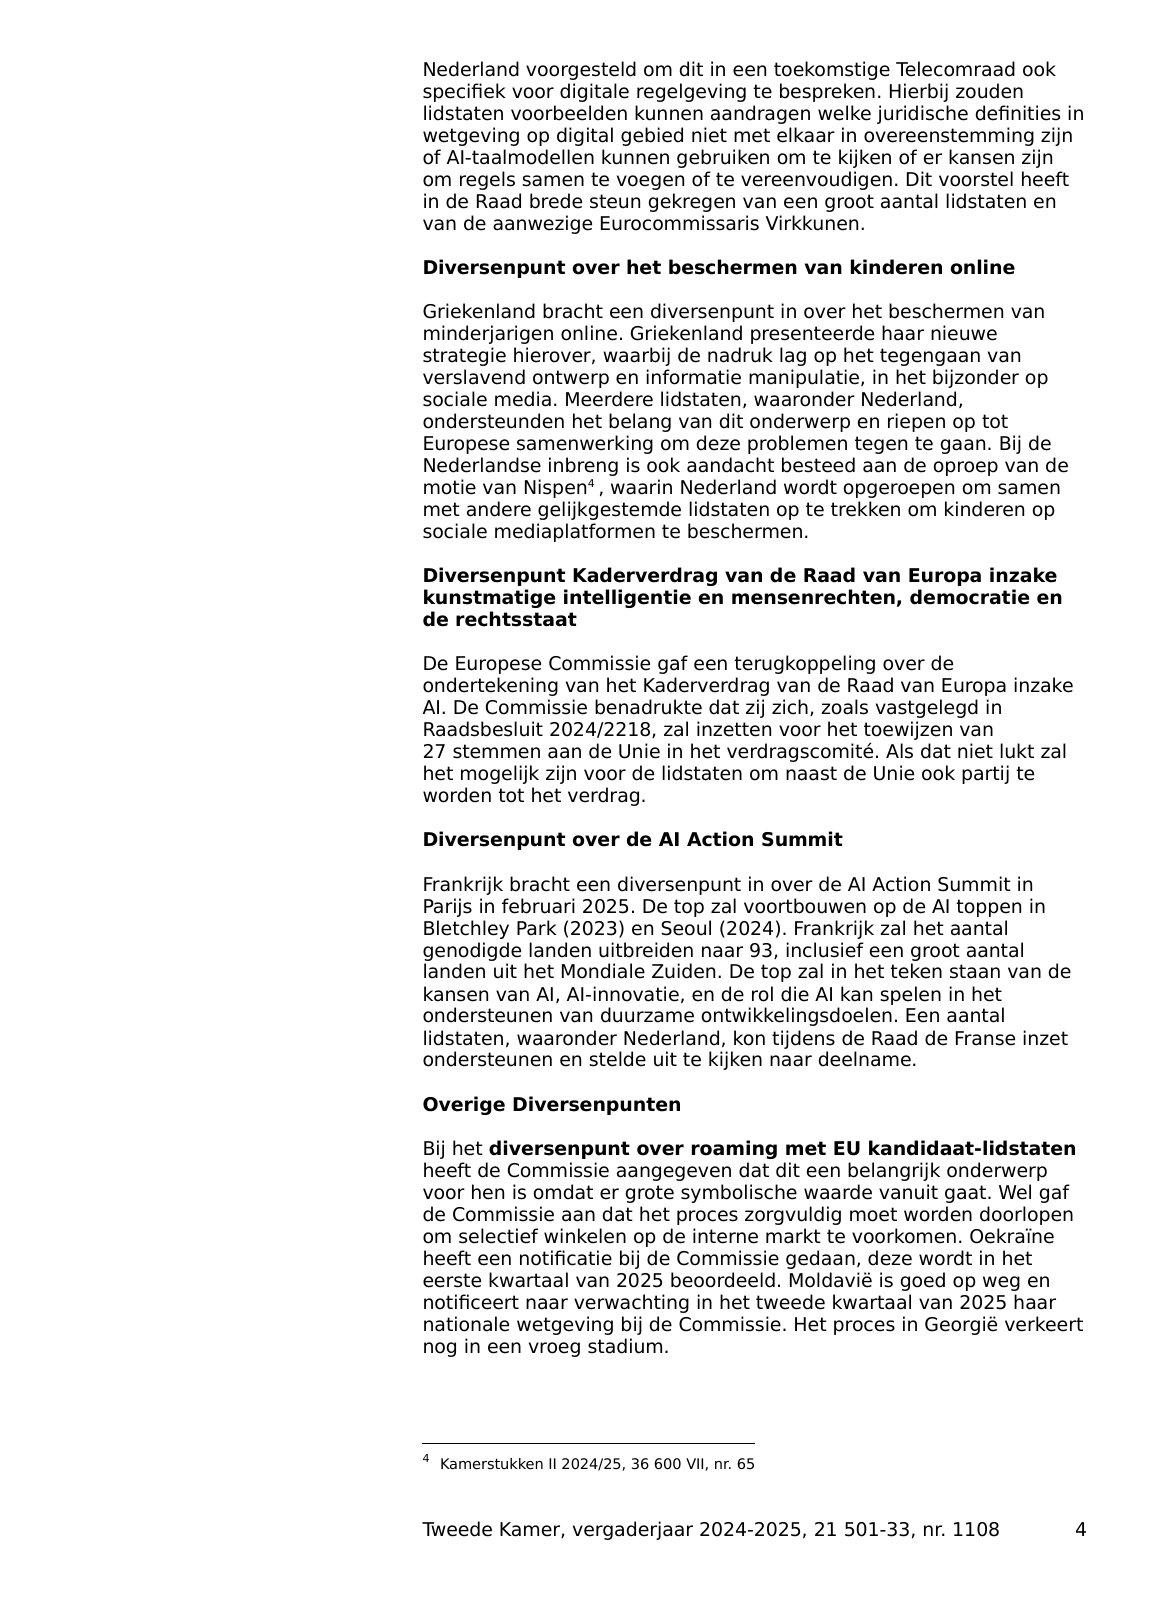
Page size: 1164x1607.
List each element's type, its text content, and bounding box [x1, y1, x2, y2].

text Bij het diversenpunt over roaming met EU kandidaat-lidstaten heeft de Commissie aangegeven dat dit een belangrijk onderwerp voor hen is omdat er grote symbolische waarde vanuit gaat. Wel gaf de Commissie aan dat het proces zorgvuldig moet worden doorlopen om selectief winkelen op de interne markt te voorkomen. Oekraïne heeft een notificatie bij de Commissie gedaan, deze wordt in het eerste kwartaal van 2025 beoordeeld. Moldavië is goed op weg en notificeert naar verwachting in het tweede kwartaal van 2025 haar nationale wetgeving bij de Commissie. Het proces in Georgië verkeert nog in een vroeg stadium. [422, 1138, 1087, 1357]
text De Europese Commissie gaf een terugkoppeling over de ondertekening van het Kaderverdrag van de Raad van Europa inzake AI. De Commissie benadrukte dat zij zich, zoals vastgelegd in Raadsbesluit 2024/2218, zal inzetten voor het toewijzen van 27 stemmen aan de Unie in het verdragscomité. Als dat niet lukt zal het mogelijk zijn voor de lidstaten om naast de Unie ook partij te worden tot het verdrag. [422, 653, 1087, 807]
text Frankrijk bracht een diversenpunt in over de AI Action Summit in Parijs in februari 2025. De top zal voortbouwen op de AI toppen in Bletchley Park (2023) en Seoul (2024). Frankrijk zal het aantal genodigde landen uitbreiden naar 93, inclusief een groot aantal landen uit het Mondiale Zuiden. De top zal in het teken staan van de kansen van AI, AI-innovatie, en de rol die AI kan spelen in het ondersteunen van duurzame ontwikkelingsdoelen. Een aantal lidstaten, waaronder Nederland, kon tijdens de Raad de Franse inzet ondersteunen en stelde uit te kijken naar deelname. [422, 873, 1087, 1071]
text Griekenland bracht een diversenpunt in over het beschermen van minderjarigen online. Griekenland presenteerde haar nieuwe strategie hierover, waarbij de nadruk lag op het tegengaan van verslavend ontwerp en informatie manipulatie, in het bijzonder op sociale media. Meerdere lidstaten, waaronder Nederland, ondersteunden het belang van dit onderwerp en riepen op tot Europese samenwerking om deze problemen tegen te gaan. Bij de Nederlandse inbreng is ook aandacht besteed aan de oproep van de motie van Nispen, waarin Nederland wordt opgeroepen om samen met andere gelijkgestemde lidstaten op te trekken om kinderen op sociale mediaplatformen te beschermen. [422, 301, 1087, 543]
text Kamerstukken II 2024/25, 36 600 VII, nr. 65 [422, 1452, 1087, 1474]
subtitle Diversenpunt over het beschermen van kinderen online [422, 257, 1087, 279]
text Nederland voorgesteld om dit in een toekomstige Telecomraad ook specifiek voor digitale regelgeving te bespreken. Hierbij zouden lidstaten voorbeelden kunnen aandragen welke juridische definities in wetgeving op digital gebied niet met elkaar in overeenstemming zijn of AI-taalmodellen kunnen gebruiken om te kijken of er kansen zijn om regels samen te voegen of te vereenvoudigen. Dit voorstel heeft in de Raad brede steun gekregen van een groot aantal lidstaten en van de aanwezige Eurocommissaris Virkkunen. [422, 59, 1087, 235]
subtitle Diversenpunt Kaderverdrag van de Raad van Europa inzake kunstmatige intelligentie en mensenrechten, democratie en de rechtsstaat [422, 565, 1087, 631]
subtitle Overige Diversenpunten [422, 1093, 1087, 1116]
subtitle Diversenpunt over de AI Action Summit [422, 829, 1087, 851]
